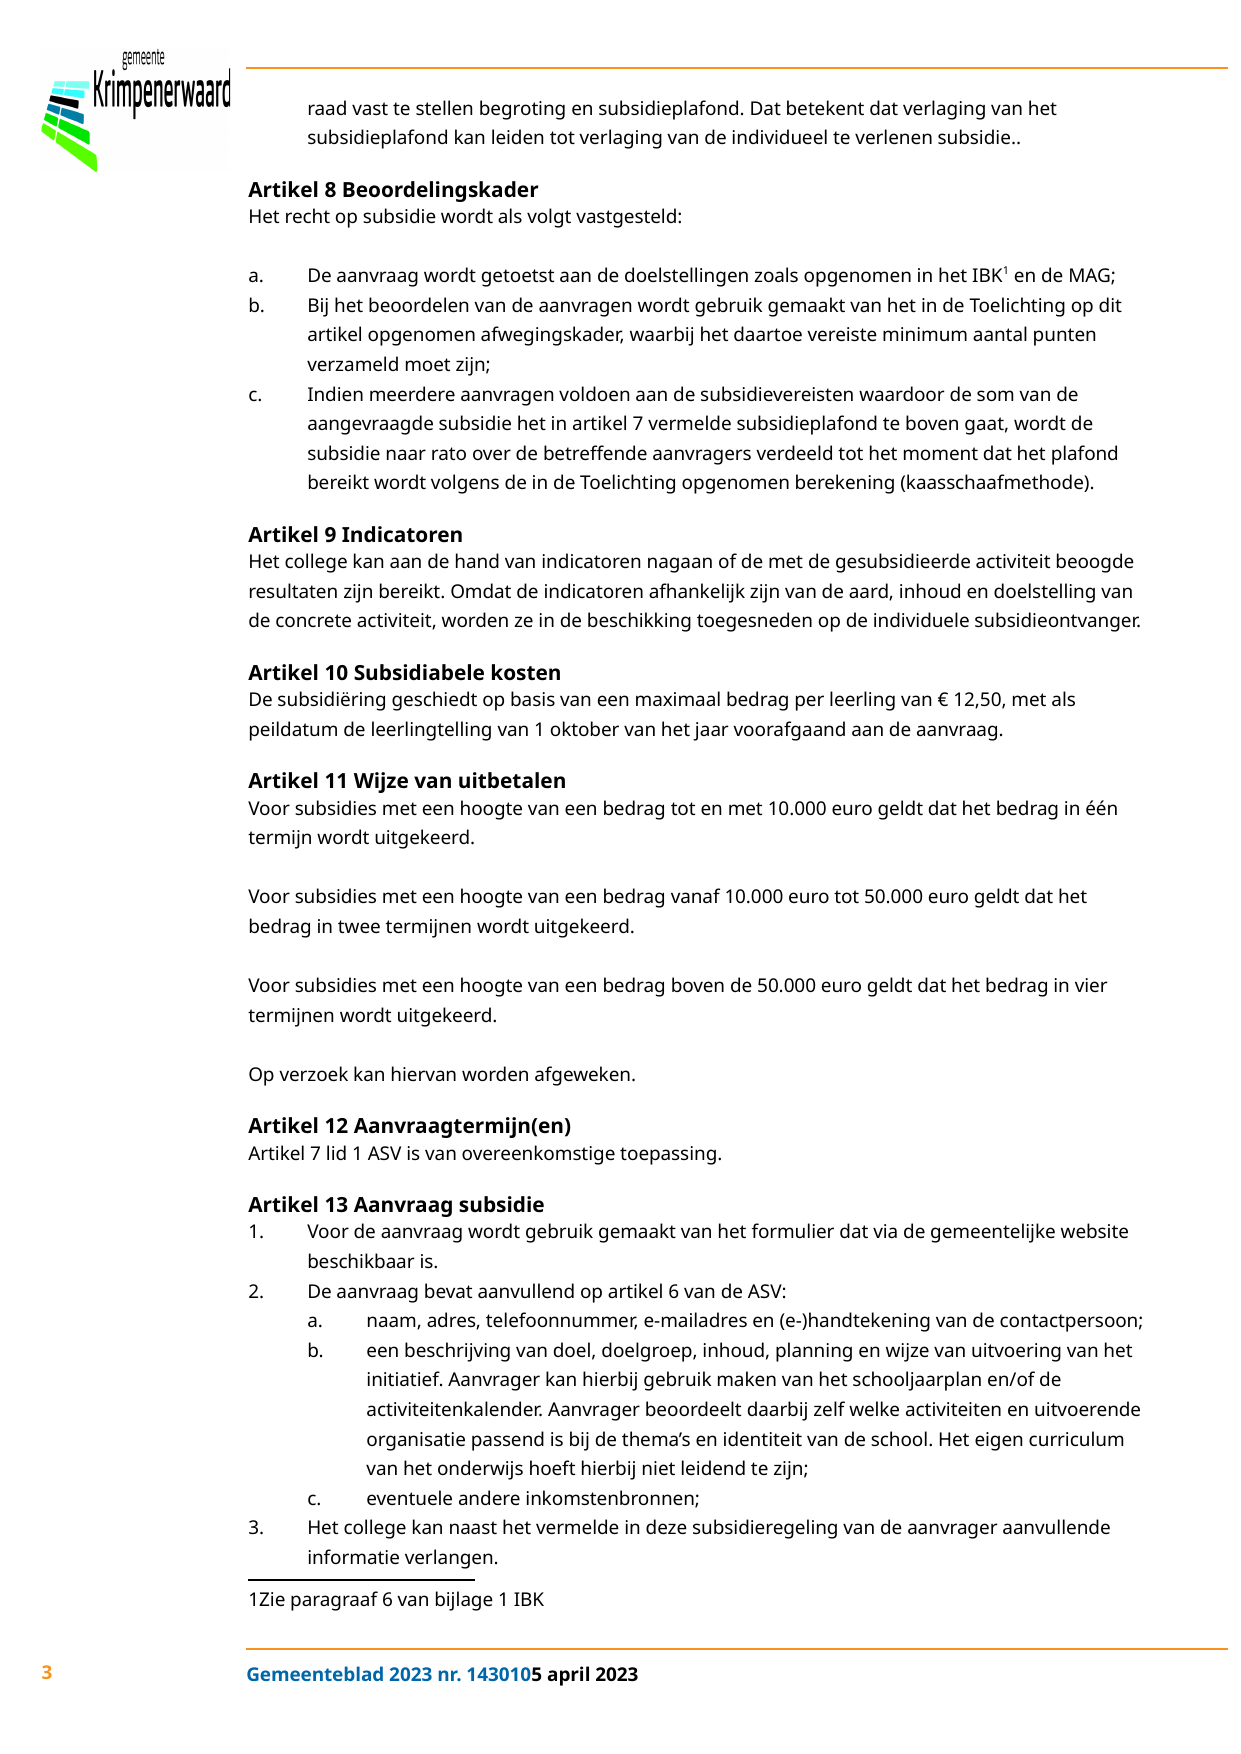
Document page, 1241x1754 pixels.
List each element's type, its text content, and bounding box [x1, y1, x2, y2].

list De aanvraag wordt getoetst aan de doelstellingen zoals opgenomen in het IBK en de MAG; [248, 262, 1152, 288]
picture [41, 47, 231, 172]
text Artikel 9 Indicatoren [248, 520, 1152, 548]
list Bij het beoordelen van de aanvragen wordt gebruik gemaakt van het in de Toelichting op dit artikel opgenomen afwegingskader, waarbij het daartoe vereiste minimum aantal punten verzameld moet zijn; [248, 292, 1152, 377]
text Artikel 11 Wijze van uitbetalen [248, 766, 1152, 795]
list Voor de aanvraag wordt gebruik gemaakt van het formulier dat via de gemeentelijke website beschikbaar is. [248, 1219, 1152, 1274]
text Voor subsidies met een hoogte van een bedrag tot en met 10.000 euro geldt dat het bedrag in één termijn wordt uitgekeerd. [248, 795, 1152, 850]
text Op verzoek kan hiervan worden afgeweken. [248, 1061, 1152, 1087]
text Artikel 12 Aanvraagtermijn(en) [248, 1111, 1152, 1140]
list eventuele andere inkomstenbronnen; [307, 1485, 1152, 1511]
text Artikel 7 lid 1 ASV is van overeenkomstige toepassing. [248, 1140, 1152, 1166]
text Het recht op subsidie wordt als volgt vastgesteld: [248, 203, 1152, 229]
text Artikel 8 Beoordelingskader [248, 175, 1152, 203]
text Voor subsidies met een hoogte van een bedrag vanaf 10.000 euro tot 50.000 euro geldt dat het bedrag in twee termijnen wordt uitgekeerd. [248, 883, 1152, 939]
list Zie paragraaf 6 van bijlage 1 IBK [248, 1586, 1152, 1612]
list De aanvraag bevat aanvullend op artikel 6 van de ASV: [248, 1278, 1152, 1304]
list Het college kan naast het vermelde in deze subsidieregeling van de aanvrager aanvullende informatie verlangen. [248, 1514, 1152, 1570]
text Het college kan aan de hand van indicatoren nagaan of de met de gesubsidieerde activiteit beoogde resultaten zijn bereikt. Omdat de indicatoren afhankelijk zijn van de aard, inhoud en doelstelling van de concrete activiteit, worden ze in de beschikking toegesneden op de individuele subsidieontvanger. [248, 548, 1152, 633]
text Artikel 13 Aanvraag subsidie [248, 1190, 1152, 1219]
list naam, adres, telefoonnummer, e-mailadres en (e-)handtekening van de contactpersoon; [307, 1307, 1152, 1333]
list raad vast te stellen begroting en subsidieplafond. Dat betekent dat verlaging van het subsidieplafond kan leiden tot verlaging van de individueel te verlenen subsidie.. [248, 95, 1152, 150]
text Voor subsidies met een hoogte van een bedrag boven de 50.000 euro geldt dat het bedrag in vier termijnen wordt uitgekeerd. [248, 972, 1152, 1028]
list een beschrijving van doel, doelgroep, inhoud, planning en wijze van uitvoering van het initiatief. Aanvrager kan hierbij gebruik maken van het schooljaarplan en/of de activiteitenkalender. Aanvrager beoordeelt daarbij zelf welke activiteiten en uitvoerende organisatie passend is bij de thema’s en identiteit van de school. Het eigen curriculum van het onderwijs hoeft hierbij niet leidend te zijn; [307, 1337, 1152, 1481]
text Artikel 10 Subsidiabele kosten [248, 658, 1152, 686]
text De subsidiëring geschiedt op basis van een maximaal bedrag per leerling van € 12,50, met als peildatum de leerlingtelling van 1 oktober van het jaar voorafgaand aan de aanvraag. [248, 686, 1152, 742]
list Indien meerdere aanvragen voldoen aan de subsidievereisten waardoor de som van de aangevraagde subsidie het in artikel 7 vermelde subsidieplafond te boven gaat, wordt de subsidie naar rato over de betreffende aanvragers verdeeld tot het moment dat het plafond bereikt wordt volgens de in de Toelichting opgenomen berekening (kaasschaafmethode). [248, 381, 1152, 495]
